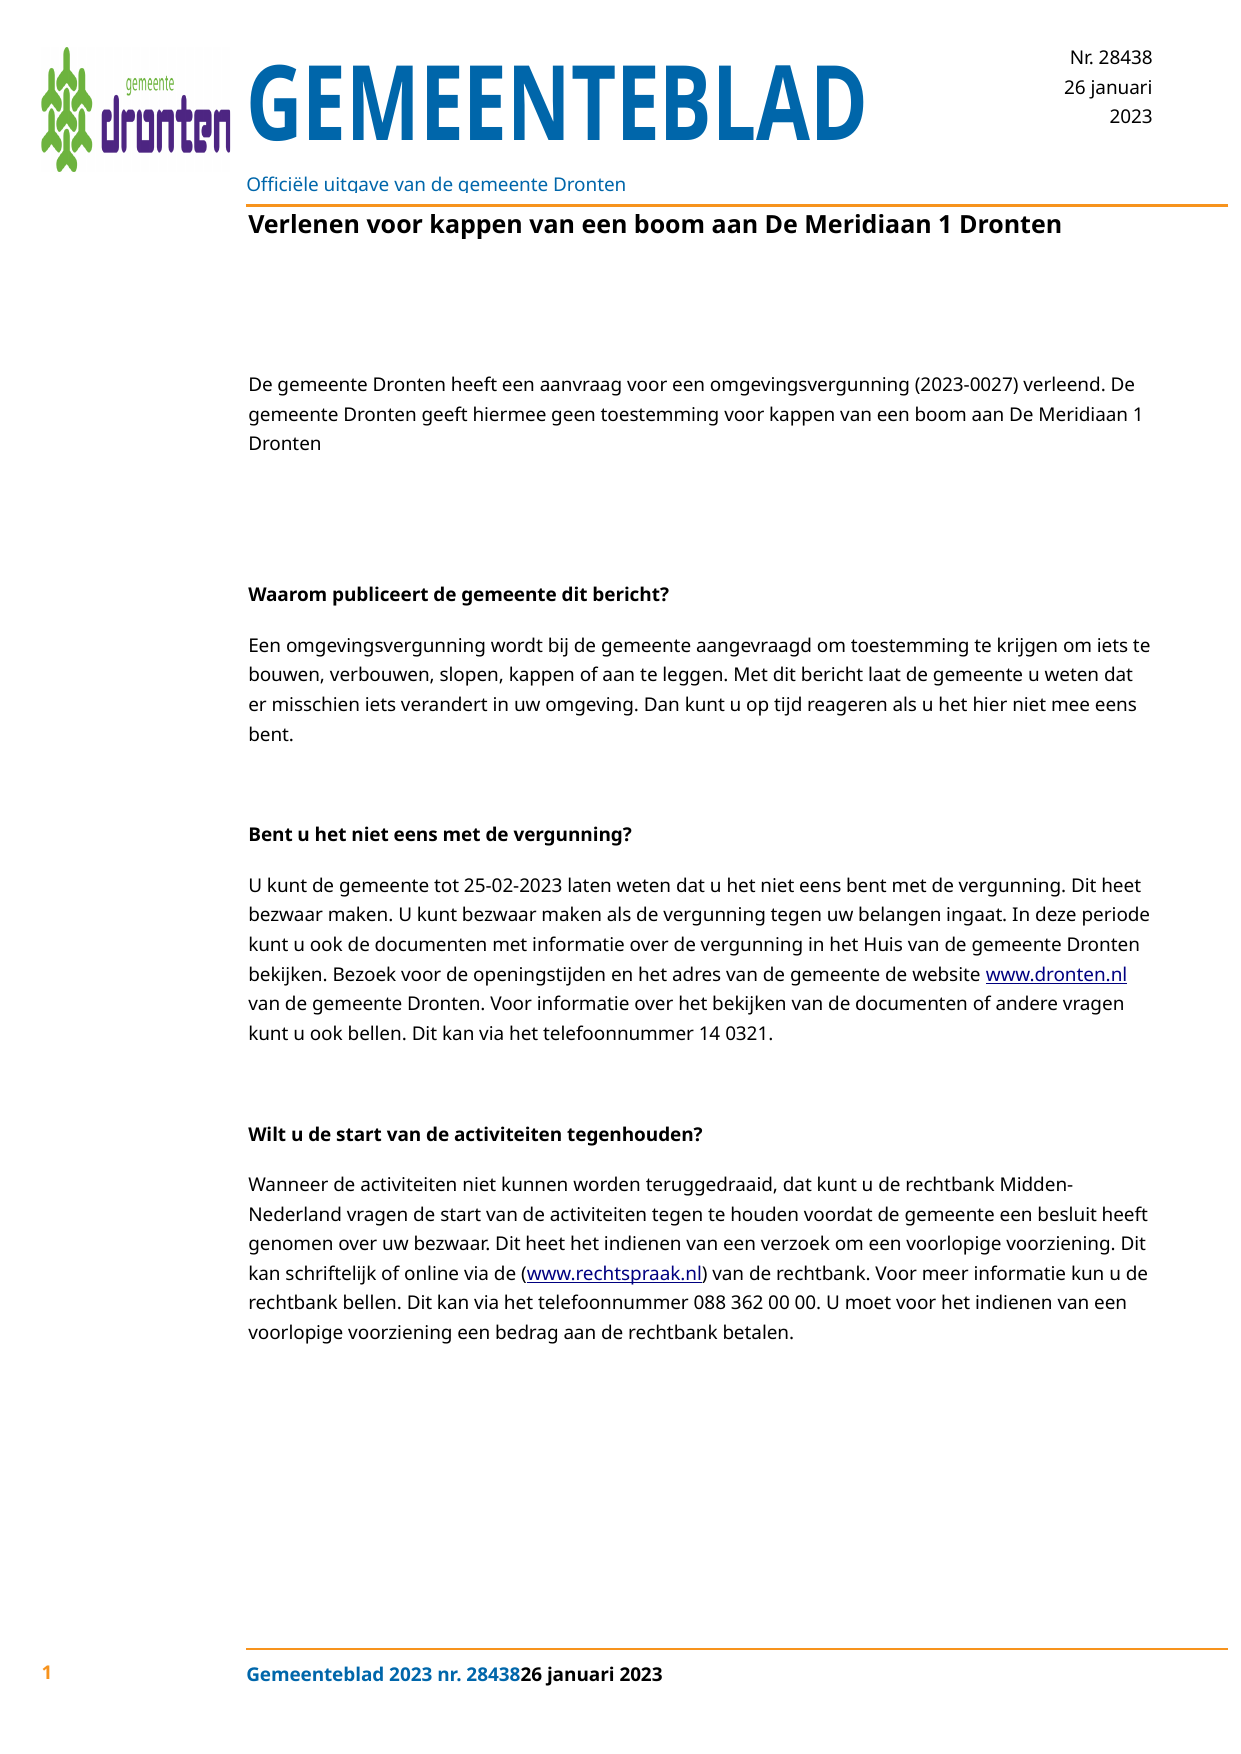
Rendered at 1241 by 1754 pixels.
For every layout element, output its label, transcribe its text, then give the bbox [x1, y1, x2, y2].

text Waarom publiceert de gemeente dit bericht? [248, 582, 1152, 607]
text U kunt de gemeente tot 25-02-2023 laten weten dat u het niet eens bent met de vergunning. Dit heet bezwaar maken. U kunt bezwaar maken als de vergunning tegen uw belangen ingaat. In deze periode kunt u ook de documenten met informatie over de vergunning in het Huis van de gemeente Dronten bekijken. Bezoek voor de openingstijden en het adres van de gemeente de website www.dronten.nl van de gemeente Dronten. Voor informatie over het bekijken van de documenten of andere vragen kunt u ook bellen. Dit kan via het telefoonnummer 14 0321. [248, 872, 1152, 1046]
text De gemeente Dronten heeft een aanvraag voor een omgevingsvergunning (2023-0027) verleend. De gemeente Dronten geeft hiermee geen toestemming voor kappen van een boom aan De Meridiaan 1 Dronten [248, 371, 1152, 456]
text Wilt u de start van de activiteiten tegenhouden? [248, 1121, 1152, 1146]
text Verlenen voor kappen van een boom aan De Meridiaan 1 Dronten [248, 207, 1152, 241]
text Een omgevingsvergunning wordt bij de gemeente aangevraagd om toestemming te krijgen om iets te bouwen, verbouwen, slopen, kappen of aan te leggen. Met dit bericht laat de gemeente u weten dat er misschien iets verandert in uw omgeving. Dan kunt u op tijd reageren als u het hier niet mee eens bent. [248, 632, 1152, 746]
text Wanneer de activiteiten niet kunnen worden teruggedraaid, dat kunt u de rechtbank Midden-Nederland vragen de start van de activiteiten tegen te houden voordat de gemeente een besluit heeft genomen over uw bezwaar. Dit heet het indienen van een verzoek om een voorlopige voorziening. Dit kan schriftelijk of online via de (www.rechtspraak.nl) van de rechtbank. Voor meer informatie kun u de rechtbank bellen. Dit kan via het telefoonnummer 088 362 00 00. U moet voor het indienen van een voorlopige voorziening een bedrag aan de rechtbank betalen. [248, 1171, 1152, 1345]
picture [41, 47, 231, 172]
text Bent u het niet eens met de vergunning? [248, 822, 1152, 847]
